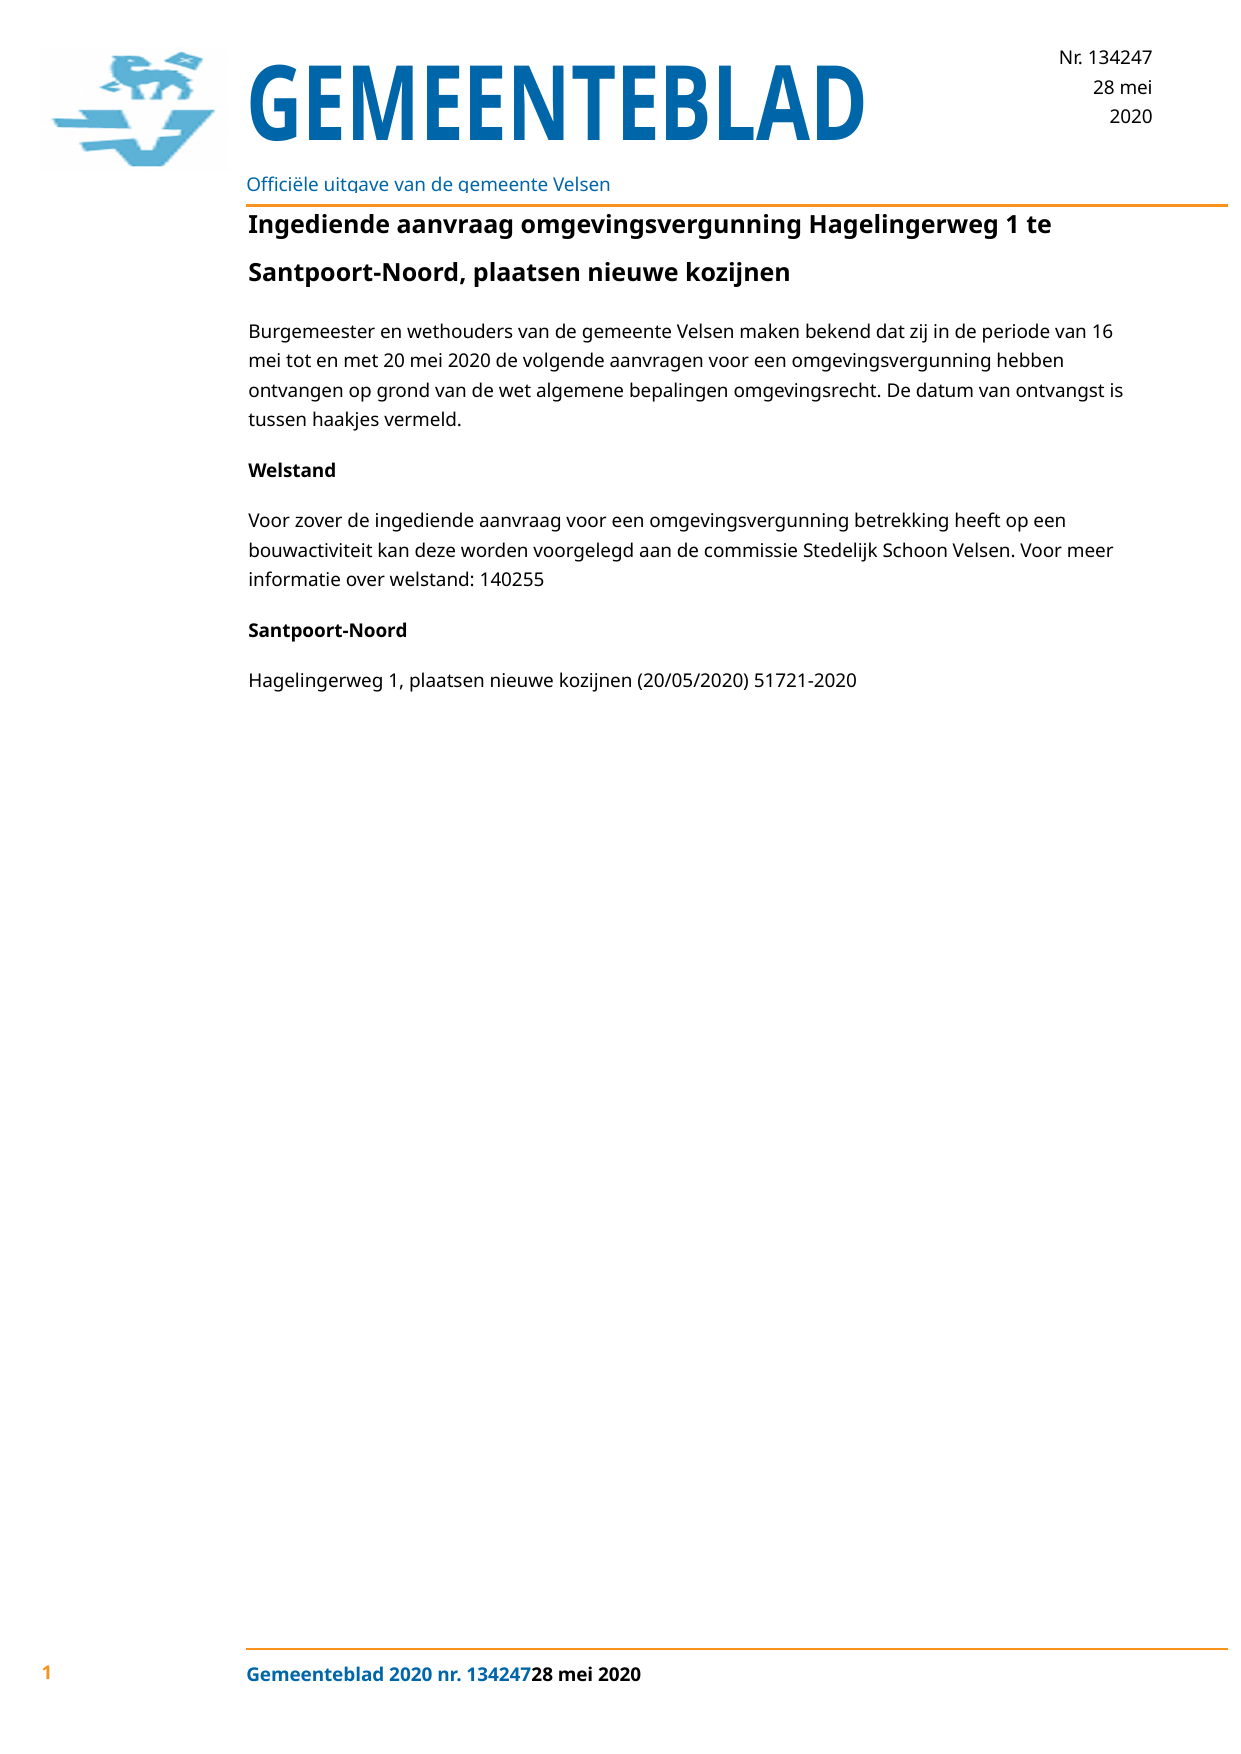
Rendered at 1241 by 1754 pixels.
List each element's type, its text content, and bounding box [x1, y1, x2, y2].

text Voor zover de ingediende aanvraag voor een omgevingsvergunning betrekking heeft op een bouwactiviteit kan deze worden voorgelegd aan de commissie Stedelijk Schoon Velsen. Voor meer informatie over welstand: 140255 [248, 507, 1152, 592]
text Welstand [248, 457, 1152, 483]
text Burgemeester en wethouders van de gemeente Velsen maken bekend dat zij in de periode van 16 mei tot en met 20 mei 2020 de volgende aanvragen voor een omgevingsvergunning hebben ontvangen op grond van de wet algemene bepalingen omgevingsrecht. De datum van ontvangst is tussen haakjes vermeld. [248, 318, 1152, 432]
picture [41, 47, 231, 172]
text Ingediende aanvraag omgevingsvergunning Hagelingerweg 1 te Santpoort-Noord, plaatsen nieuwe kozijnen [248, 207, 1152, 288]
text Hagelingerweg 1, plaatsen nieuwe kozijnen (20/05/2020) 51721-2020 [248, 667, 1152, 693]
text Santpoort-Noord [248, 617, 1152, 643]
